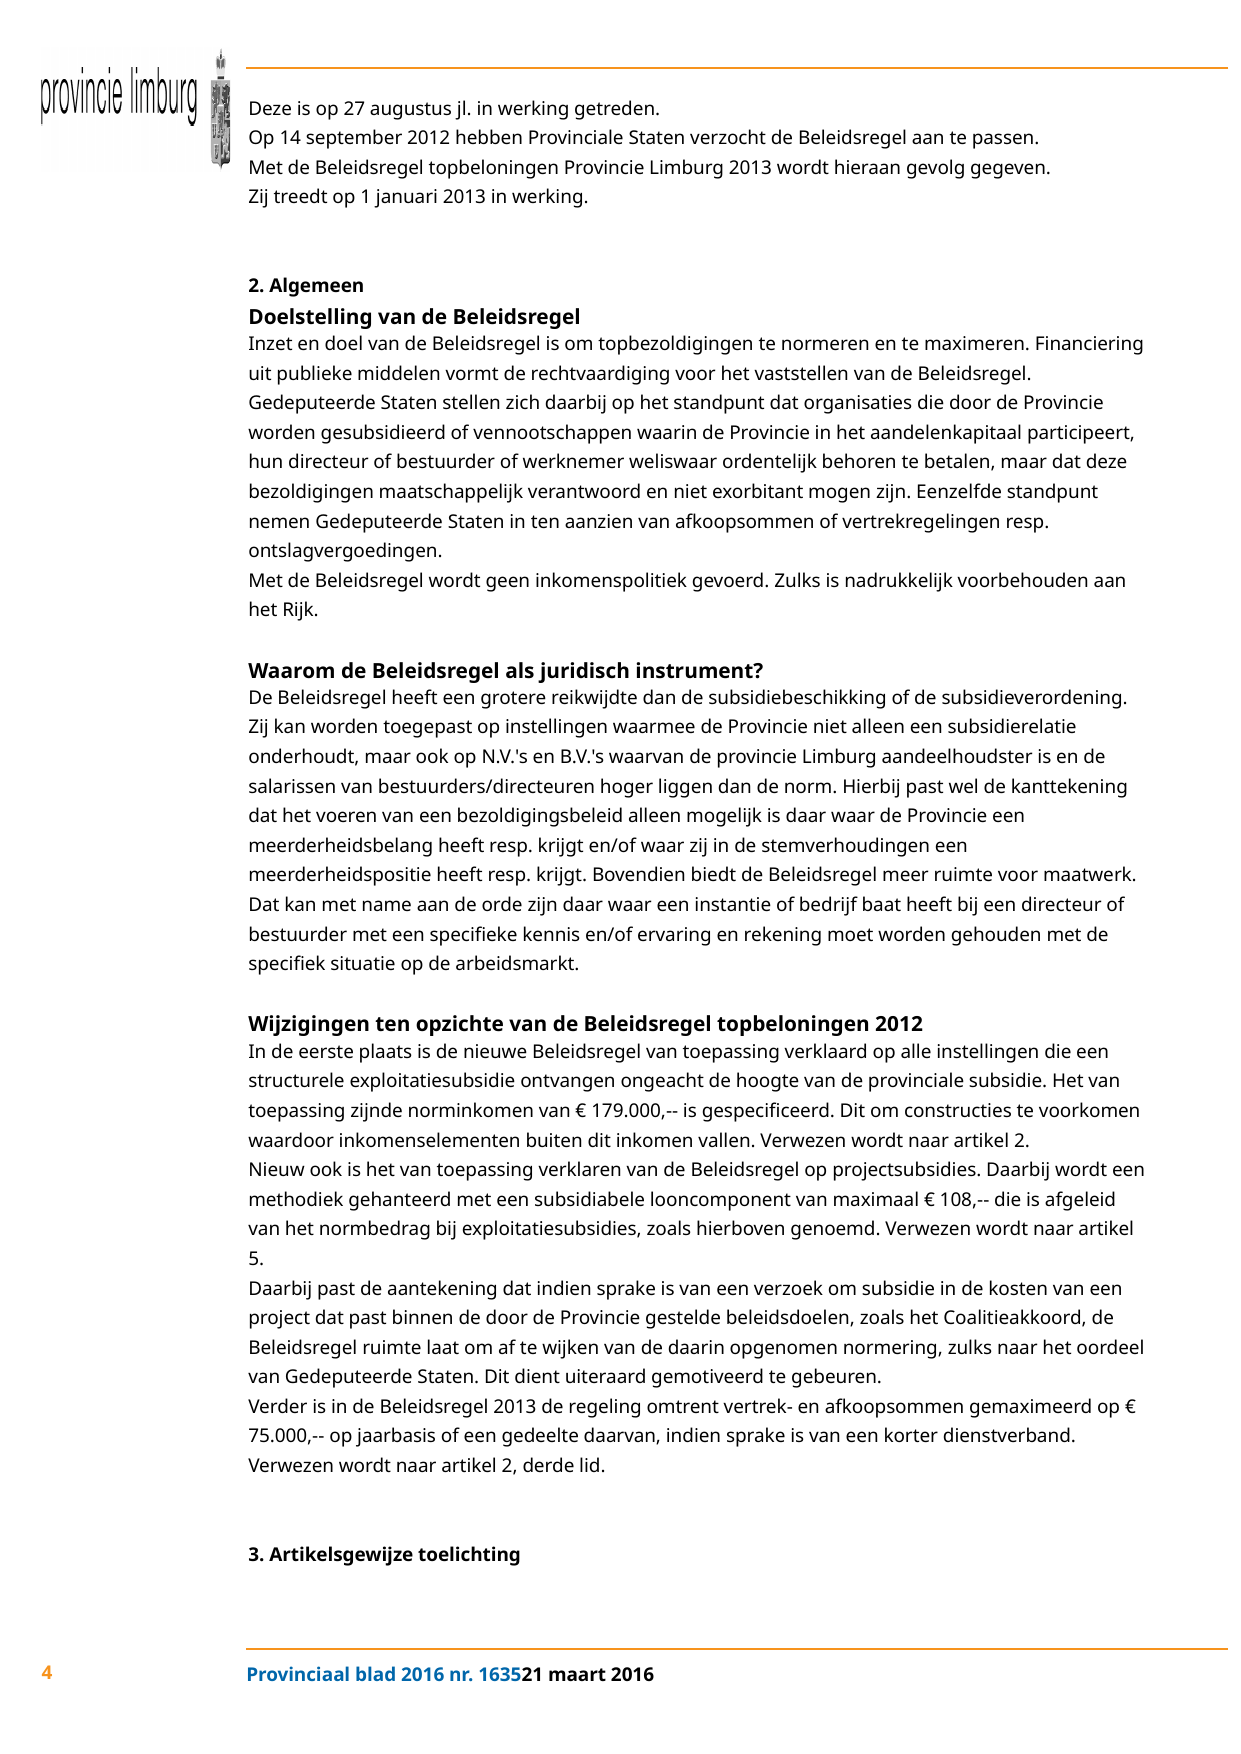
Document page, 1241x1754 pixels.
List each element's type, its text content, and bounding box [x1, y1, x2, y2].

text Verder is in de Beleidsregel 2013 de regeling omtrent vertrek- en afkoopsommen gemaximeerd op € 75.000,-- op jaarbasis of een gedeelte daarvan, indien sprake is van een korter dienstverband. Verwezen wordt naar artikel 2, derde lid. [248, 1393, 1152, 1478]
text Wijzigingen ten opzichte van de Beleidsregel topbeloningen 2012 [248, 1009, 1152, 1038]
text 3. Artikelsgewijze toelichting [248, 1541, 1152, 1567]
text Zij treedt op 1 januari 2013 in werking. [248, 183, 1152, 209]
text Met de Beleidsregel wordt geen inkomenspolitiek gevoerd. Zulks is nadrukkelijk voorbehouden aan het Rijk. [248, 567, 1152, 622]
text 2. Algemeen [248, 272, 1152, 298]
text De Beleidsregel heeft een grotere reikwijdte dan de subsidiebeschikking of de subsidieverordening. Zij kan worden toegepast op instellingen waarmee de Provincie niet alleen een subsidierelatie onderhoudt, maar ook op N.V.'s en B.V.'s waarvan de provincie Limburg aandeelhoudster is en de salarissen van bestuurders/directeuren hoger liggen dan de norm. Hierbij past wel de kanttekening dat het voeren van een bezoldigingsbeleid alleen mogelijk is daar waar de Provincie een meerderheidsbelang heeft resp. krijgt en/of waar zij in de stemverhoudingen een meerderheidspositie heeft resp. krijgt. Bovendien biedt de Beleidsregel meer ruimte voor maatwerk. Dat kan met name aan de orde zijn daar waar een instantie of bedrijf baat heeft bij een directeur of bestuurder met een specifieke kennis en/of ervaring en rekening moet worden gehouden met de specifiek situatie op de arbeidsmarkt. [248, 684, 1152, 976]
text Inzet en doel van de Beleidsregel is om topbezoldigingen te normeren en te maximeren. Financiering uit publieke middelen vormt de rechtvaardiging voor het vaststellen van de Beleidsregel. Gedeputeerde Staten stellen zich daarbij op het standpunt dat organisaties die door de Provincie worden gesubsidieerd of vennootschappen waarin de Provincie in het aandelenkapitaal participeert, hun directeur of bestuurder of werknemer weliswaar ordentelijk behoren te betalen, maar dat deze bezoldigingen maatschappelijk verantwoord en niet exorbitant mogen zijn. Eenzelfde standpunt nemen Gedeputeerde Staten in ten aanzien van afkoopsommen of vertrekregelingen resp. ontslagvergoedingen. [248, 330, 1152, 563]
text Op 14 september 2012 hebben Provinciale Staten verzocht de Beleidsregel aan te passen. [248, 124, 1152, 150]
text Deze is op 27 augustus jl. in werking getreden. [248, 95, 1152, 121]
text In de eerste plaats is de nieuwe Beleidsregel van toepassing verklaard op alle instellingen die een structurele exploitatiesubsidie ontvangen ongeacht de hoogte van de provinciale subsidie. Het van toepassing zijnde norminkomen van € 179.000,-- is gespecificeerd. Dit om constructies te voorkomen waardoor inkomenselementen buiten dit inkomen vallen. Verwezen wordt naar artikel 2. [248, 1038, 1152, 1152]
text Met de Beleidsregel topbeloningen Provincie Limburg 2013 wordt hieraan gevolg gegeven. [248, 154, 1152, 180]
text Nieuw ook is het van toepassing verklaren van de Beleidsregel op projectsubsidies. Daarbij wordt een methodiek gehanteerd met een subsidiabele looncomponent van maximaal € 108,-- die is afgeleid van het normbedrag bij exploitatiesubsidies, zoals hierboven genoemd. Verwezen wordt naar artikel 5. [248, 1156, 1152, 1271]
text Daarbij past de aantekening dat indien sprake is van een verzoek om subsidie in de kosten van een project dat past binnen de door de Provincie gestelde beleidsdoelen, zoals het Coalitieakkoord, de Beleidsregel ruimte laat om af te wijken van de daarin opgenomen normering, zulks naar het oordeel van Gedeputeerde Staten. Dit dient uiteraard gemotiveerd te gebeuren. [248, 1275, 1152, 1389]
text Waarom de Beleidsregel als juridisch instrument? [248, 656, 1152, 684]
text Doelstelling van de Beleidsregel [248, 302, 1152, 330]
picture [41, 47, 231, 172]
